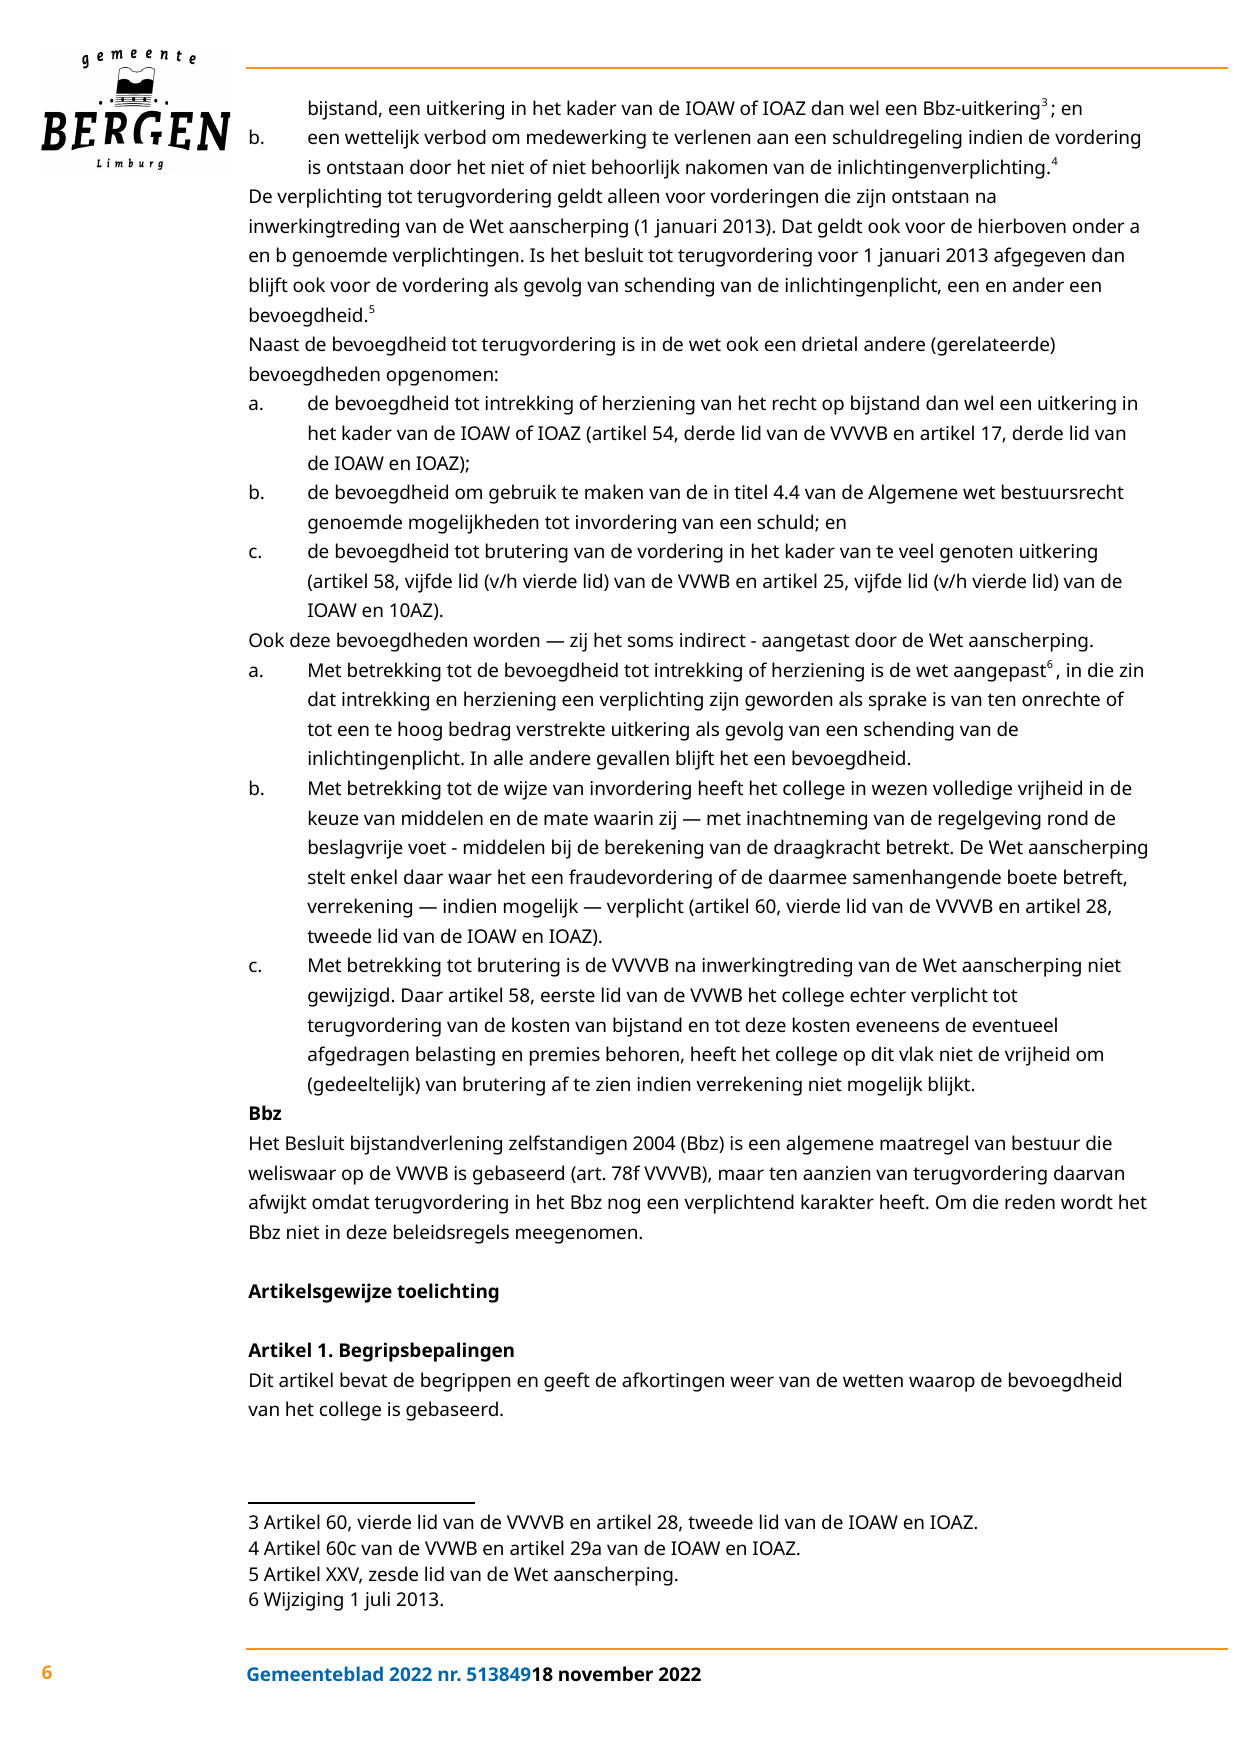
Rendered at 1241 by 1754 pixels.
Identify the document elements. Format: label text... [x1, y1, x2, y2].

list bijstand, een uitkering in het kader van de IOAW of IOAZ dan wel een Bbz-uitkering; en [248, 95, 1152, 121]
text Dit artikel bevat de begrippen en geeft de afkortingen weer van de wetten waarop de bevoegdheid van het college is gebaseerd. [248, 1367, 1152, 1422]
picture [41, 47, 231, 172]
list Artikel 60, vierde lid van de VVVVB en artikel 28, tweede lid van de IOAW en IOAZ. [248, 1509, 1152, 1535]
list de bevoegdheid tot brutering van de vordering in het kader van te veel genoten uitkering (artikel 58, vijfde lid (v/h vierde lid) van de VVWB en artikel 25, vijfde lid (v/h vierde lid) van de IOAW en 10AZ). [248, 538, 1152, 623]
list Met betrekking tot de bevoegdheid tot intrekking of herziening is de wet aangepast, in die zin dat intrekking en herziening een verplichting zijn geworden als sprake is van ten onrechte of tot een te hoog bedrag verstrekte uitkering als gevolg van een schending van de inlichtingenplicht. In alle andere gevallen blijft het een bevoegdheid. [248, 657, 1152, 771]
list Wijziging 1 juli 2013. [248, 1586, 1152, 1612]
list Met betrekking tot brutering is de VVVVB na inwerkingtreding van de Wet aanscherping niet gewijzigd. Daar artikel 58, eerste lid van de VVWB het college echter verplicht tot terugvordering van de kosten van bijstand en tot deze kosten eveneens de eventueel afgedragen belasting en premies behoren, heeft het college op dit vlak niet de vrijheid om (gedeeltelijk) van brutering af te zien indien verrekening niet mogelijk blijkt. [248, 953, 1152, 1097]
list Artikel 60c van de VVWB en artikel 29a van de IOAW en IOAZ. [248, 1535, 1152, 1561]
text Artikelsgewijze toelichting [248, 1278, 1152, 1304]
list de bevoegdheid tot intrekking of herziening van het recht op bijstand dan wel een uitkering in het kader van de IOAW of IOAZ (artikel 54, derde lid van de VVVVB en artikel 17, derde lid van de IOAW en IOAZ); [248, 391, 1152, 476]
list Met betrekking tot de wijze van invordering heeft het college in wezen volledige vrijheid in de keuze van middelen en de mate waarin zij — met inachtneming van de regelgeving rond de beslagvrije voet - middelen bij de berekening van de draagkracht betrekt. De Wet aanscherping stelt enkel daar waar het een fraudevordering of de daarmee samenhangende boete betreft, verrekening — indien mogelijk — verplicht (artikel 60, vierde lid van de VVVVB en artikel 28, tweede lid van de IOAW en IOAZ). [248, 775, 1152, 949]
text Ook deze bevoegdheden worden — zij het soms indirect - aangetast door de Wet aanscherping. [248, 627, 1152, 653]
text Artikel 1. Begripsbepalingen [248, 1337, 1152, 1363]
text Artikel XXV, zesde lid van de Wet aanscherping. [248, 1561, 1152, 1586]
text Bbz [248, 1101, 1152, 1126]
text Naast de bevoegdheid tot terugvordering is in de wet ook een drietal andere (gerelateerde) bevoegdheden opgenomen: [248, 331, 1152, 387]
list een wettelijk verbod om medewerking te verlenen aan een schuldregeling indien de vordering is ontstaan door het niet of niet behoorlijk nakomen van de inlichtingenverplichting. [248, 124, 1152, 180]
list de bevoegdheid om gebruik te maken van de in titel 4.4 van de Algemene wet bestuursrecht genoemde mogelijkheden tot invordering van een schuld; en [248, 479, 1152, 535]
text De verplichting tot terugvordering geldt alleen voor vorderingen die zijn ontstaan na inwerkingtreding van de Wet aanscherping (1 januari 2013). Dat geldt ook voor de hierboven onder a en b genoemde verplichtingen. Is het besluit tot terugvordering voor 1 januari 2013 afgegeven dan blijft ook voor de vordering als gevolg van schending van de inlichtingenplicht, een en ander een bevoegdheid. [248, 183, 1152, 328]
text Het Besluit bijstandverlening zelfstandigen 2004 (Bbz) is een algemene maatregel van bestuur die weliswaar op de VWVB is gebaseerd (art. 78f VVVVB), maar ten aanzien van terugvordering daarvan afwijkt omdat terugvordering in het Bbz nog een verplichtend karakter heeft. Om die reden wordt het Bbz niet in deze beleidsregels meegenomen. [248, 1130, 1152, 1245]
